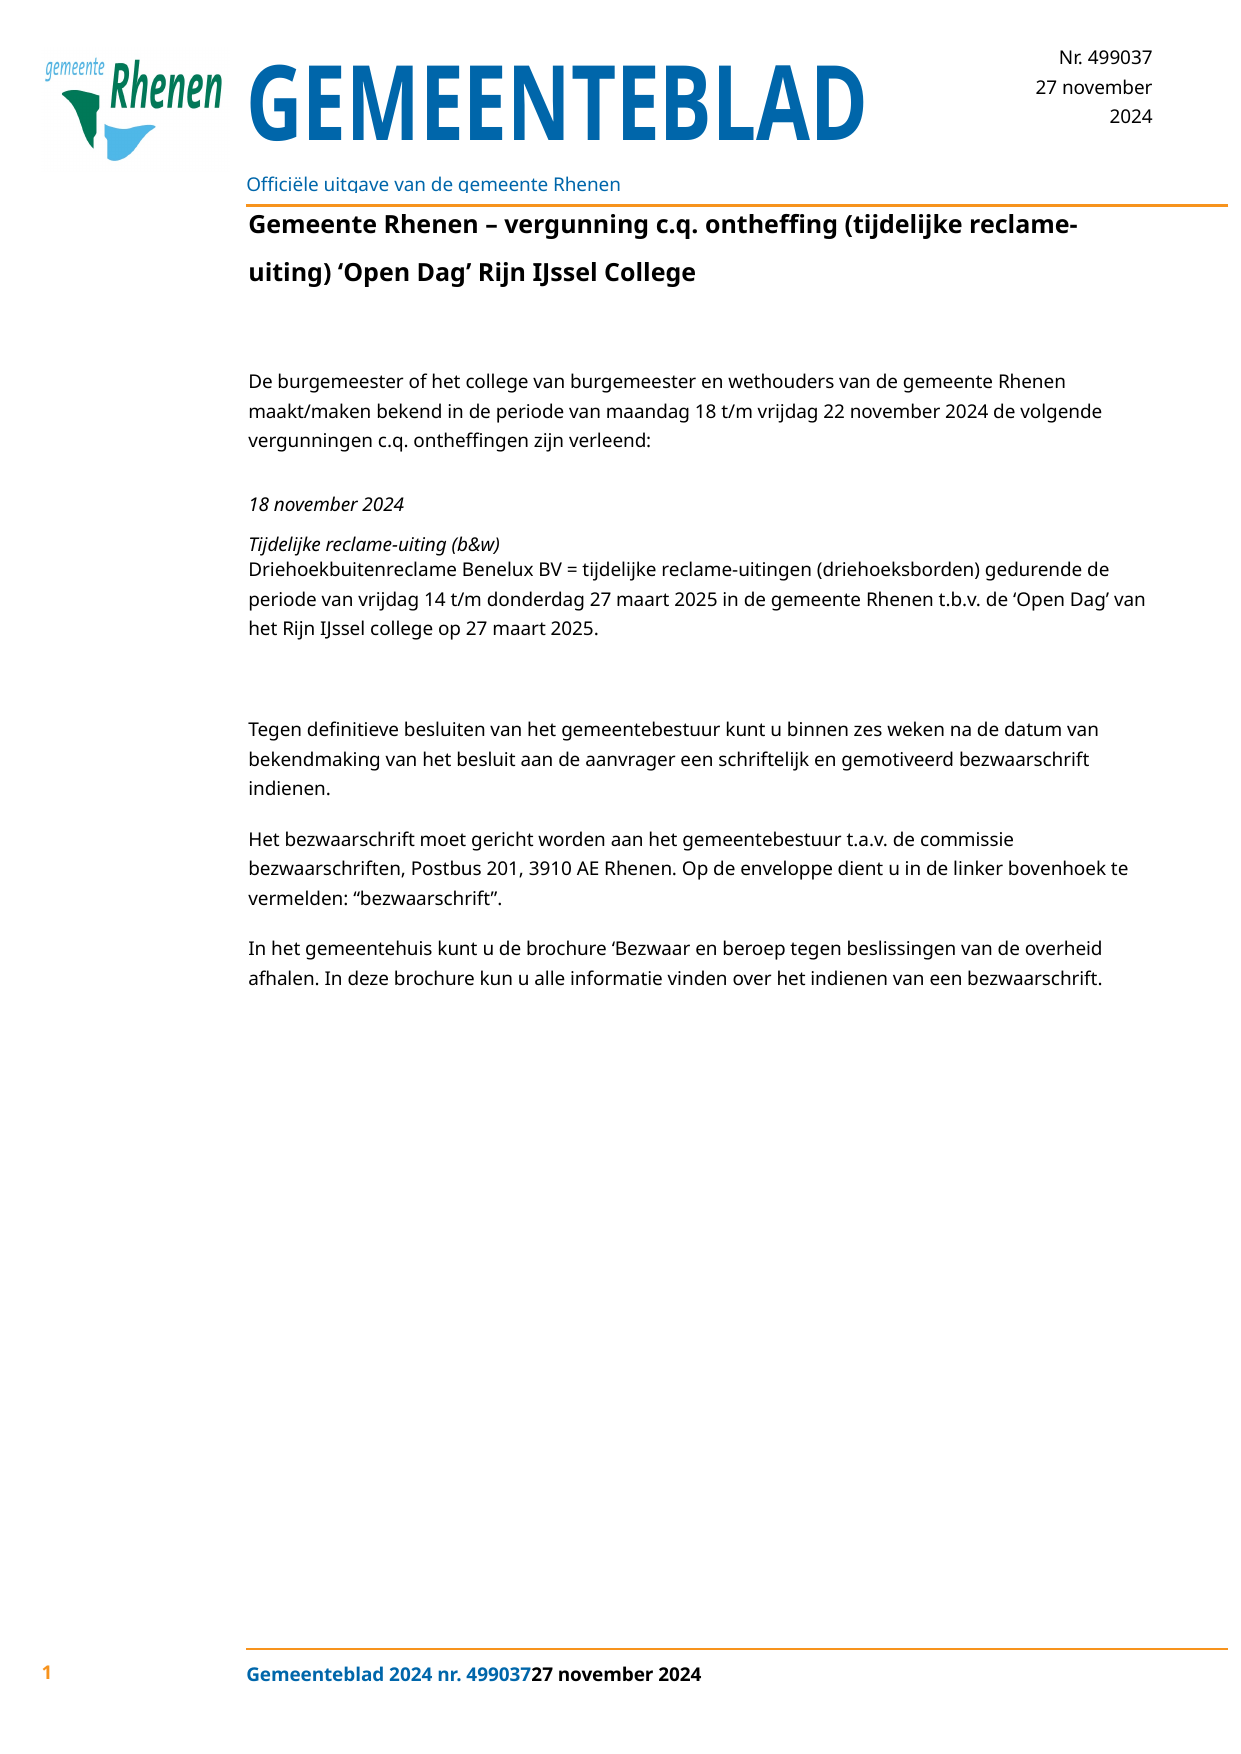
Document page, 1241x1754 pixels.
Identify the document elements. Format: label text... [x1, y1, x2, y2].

text Driehoekbuitenreclame Benelux BV = tijdelijke reclame-uitingen (driehoeksborden) gedurende de periode van vrijdag 14 t/m donderdag 27 maart 2025 in de gemeente Rhenen t.b.v. de ‘Open Dag’ van het Rijn IJssel college op 27 maart 2025. [248, 556, 1152, 641]
text De burgemeester of het college van burgemeester en wethouders van de gemeente Rhenen maakt/maken bekend in de periode van maandag 18 t/m vrijdag 22 november 2024 de volgende vergunningen c.q. ontheffingen zijn verleend: [248, 368, 1152, 453]
text Tegen definitieve besluiten van het gemeentebestuur kunt u binnen zes weken na de datum van bekendmaking van het besluit aan de aanvrager een schriftelijk en gemotiveerd bezwaarschrift indienen. [248, 716, 1152, 801]
text In het gemeentehuis kunt u de brochure ‘Bezwaar en beroep tegen beslissingen van de overheid afhalen. In deze brochure kun u alle informatie vinden over het indienen van een bezwaarschrift. [248, 936, 1152, 991]
text Het bezwaarschrift moet gericht worden aan het gemeentebestuur t.a.v. de commissie bezwaarschriften, Postbus 201, 3910 AE Rhenen. Op de enveloppe dient u in de linker bovenhoek te vermelden: “bezwaarschrift”. [248, 826, 1152, 911]
picture [41, 47, 231, 172]
text Gemeente Rhenen – vergunning c.q. ontheffing (tijdelijke reclame-uiting) ‘Open Dag’ Rijn IJssel College [248, 207, 1152, 288]
text Tijdelijke reclame-uiting (b&w) [248, 531, 1152, 556]
text 18 november 2024 [248, 491, 1152, 517]
